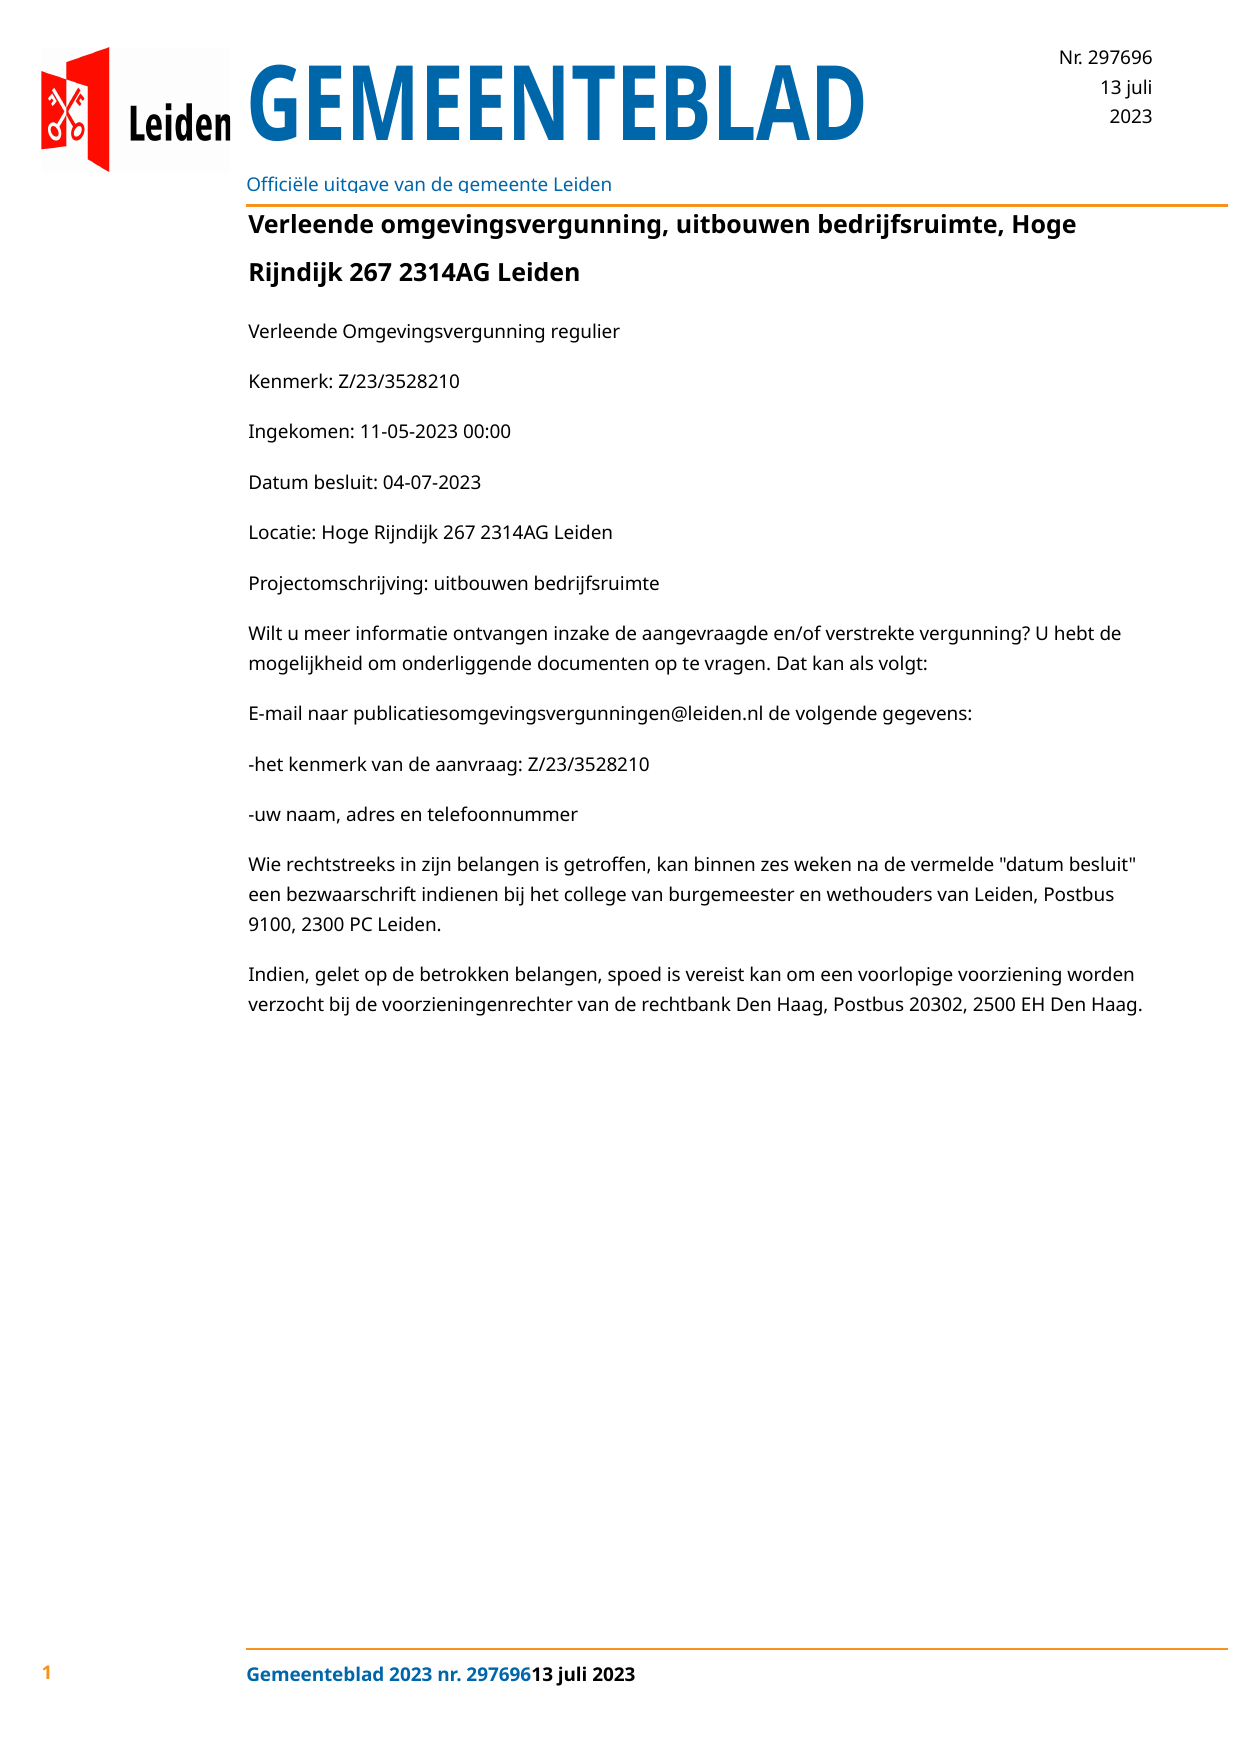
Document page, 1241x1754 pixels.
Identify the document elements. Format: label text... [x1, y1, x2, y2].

picture [41, 47, 231, 172]
text Projectomschrijving: uitbouwen bedrijfsruimte [248, 570, 1152, 596]
text Ingekomen: 11-05-2023 00:00 [248, 419, 1152, 444]
text Kenmerk: Z/23/3528210 [248, 368, 1152, 394]
text Indien, gelet op de betrokken belangen, spoed is vereist kan om een voorlopige voorziening worden verzocht bij de voorzieningenrechter van de rechtbank Den Haag, Postbus 20302, 2500 EH Den Haag. [248, 961, 1152, 1017]
text E-mail naar publicatiesomgevingsvergunningen@leiden.nl de volgende gegevens: [248, 700, 1152, 726]
text -het kenmerk van de aanvraag: Z/23/3528210 [248, 751, 1152, 777]
text Verleende Omgevingsvergunning regulier [248, 318, 1152, 344]
text Locatie: Hoge Rijndijk 267 2314AG Leiden [248, 519, 1152, 545]
text Verleende omgevingsvergunning, uitbouwen bedrijfsruimte, Hoge Rijndijk 267 2314AG Leiden [248, 207, 1152, 288]
text Wilt u meer informatie ontvangen inzake de aangevraagde en/of verstrekte vergunning? U hebt de mogelijkheid om onderliggende documenten op te vragen. Dat kan als volgt: [248, 620, 1152, 676]
text Datum besluit: 04-07-2023 [248, 469, 1152, 495]
text Wie rechtstreeks in zijn belangen is getroffen, kan binnen zes weken na de vermelde "datum besluit" een bezwaarschrift indienen bij het college van burgemeester en wethouders van Leiden, Postbus 9100, 2300 PC Leiden. [248, 852, 1152, 937]
text -uw naam, adres en telefoonnummer [248, 801, 1152, 827]
